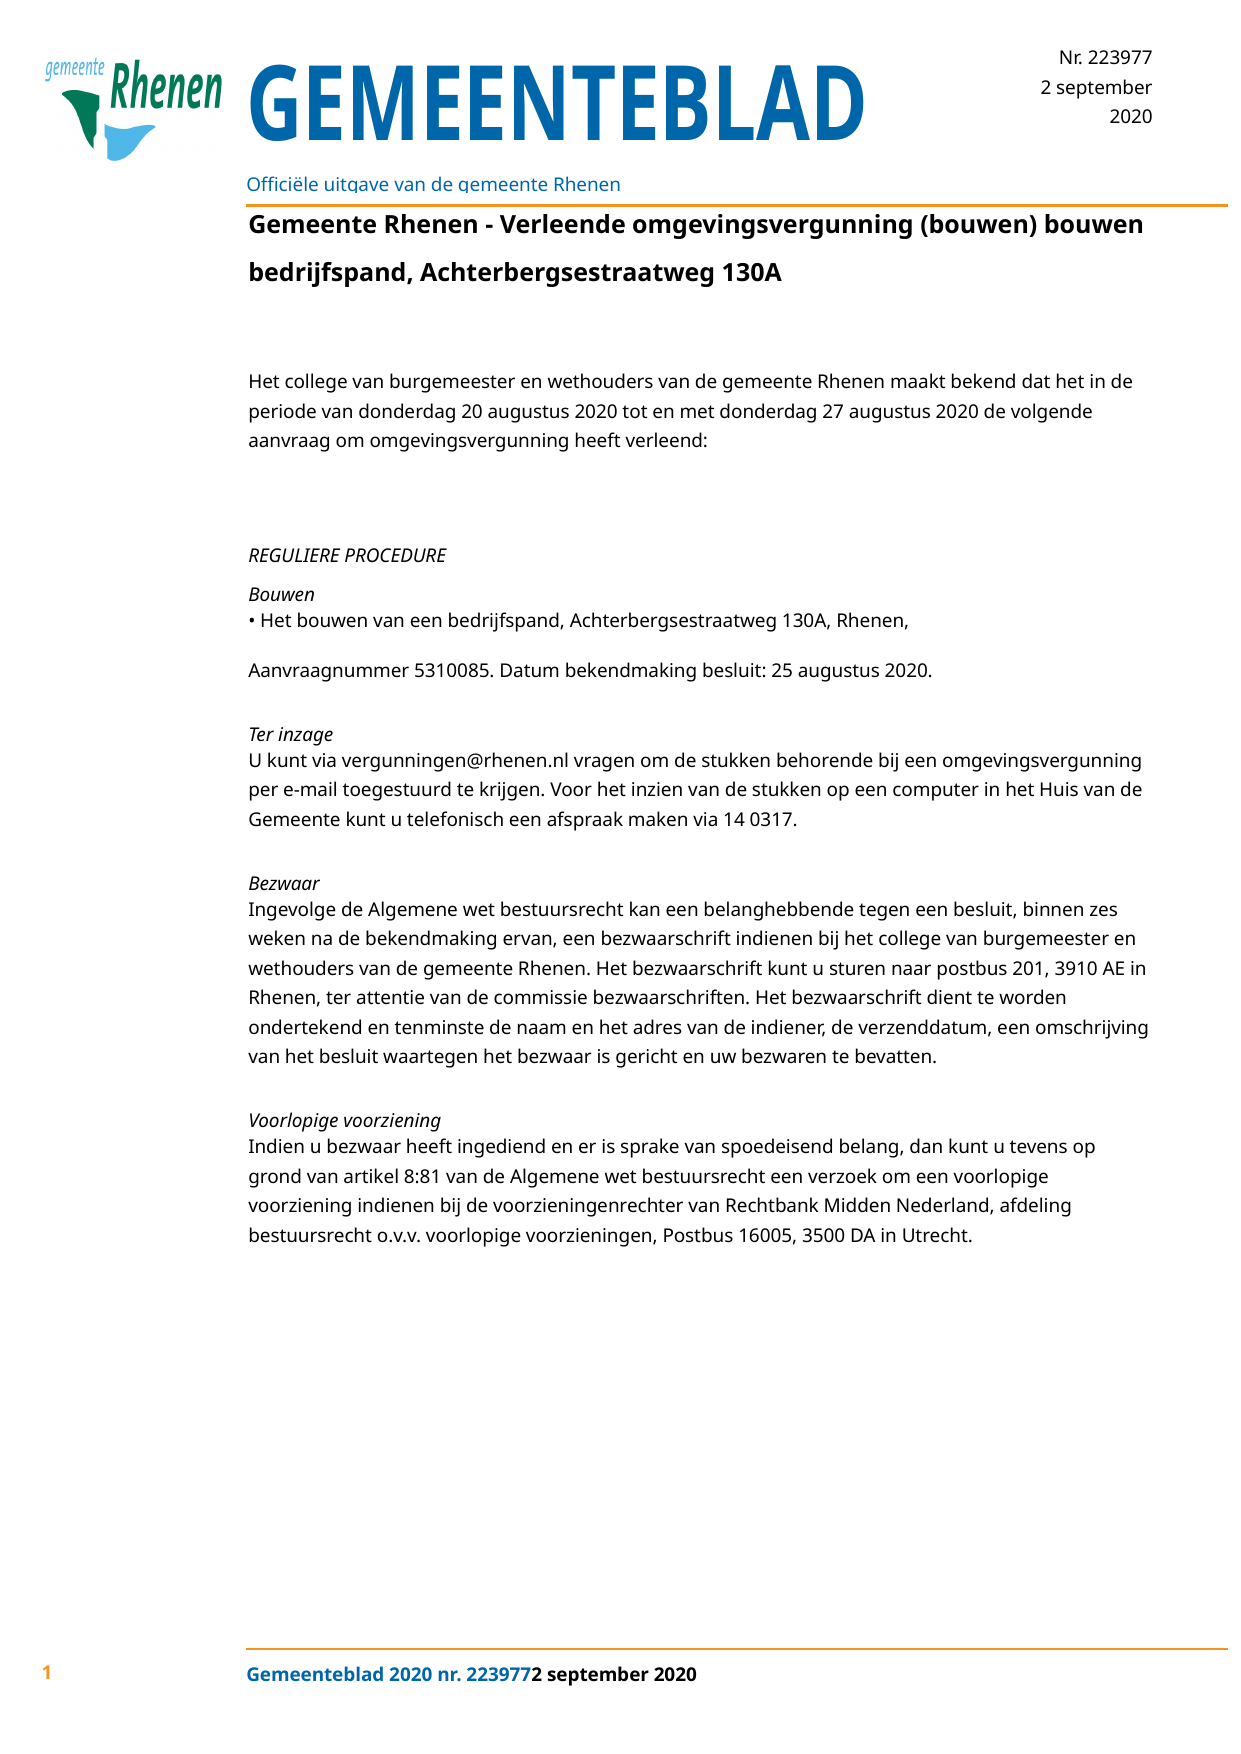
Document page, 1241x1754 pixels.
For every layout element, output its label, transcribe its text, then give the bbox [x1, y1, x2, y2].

text U kunt via vergunningen@rhenen.nl vragen om de stukken behorende bij een omgevingsvergunning per e-mail toegestuurd te krijgen. Voor het inzien van de stukken op een computer in het Huis van de Gemeente kunt u telefonisch een afspraak maken via 14 0317. [248, 747, 1152, 832]
text Voorlopige voorziening [248, 1108, 1152, 1133]
text Bezwaar [248, 870, 1152, 896]
picture [41, 47, 231, 172]
text Gemeente Rhenen - Verleende omgevingsvergunning (bouwen) bouwen bedrijfspand, Achterbergsestraatweg 130A [248, 207, 1152, 288]
text REGULIERE PROCEDURE [248, 542, 1152, 568]
text Het college van burgemeester en wethouders van de gemeente Rhenen maakt bekend dat het in de periode van donderdag 20 augustus 2020 tot en met donderdag 27 augustus 2020 de volgende aanvraag om omgevingsvergunning heeft verleend: [248, 368, 1152, 453]
text • Het bouwen van een bedrijfspand, Achterbergsestraatweg 130A, Rhenen, [248, 607, 1152, 633]
text Ingevolge de Algemene wet bestuursrecht kan een belanghebbende tegen een besluit, binnen zes weken na de bekendmaking ervan, een bezwaarschrift indienen bij het college van burgemeester en wethouders van de gemeente Rhenen. Het bezwaarschrift kunt u sturen naar postbus 201, 3910 AE in Rhenen, ter attentie van de commissie bezwaarschriften. Het bezwaarschrift dient te worden ondertekend en tenminste de naam en het adres van de indiener, de verzenddatum, een omschrijving van het besluit waartegen het bezwaar is gericht en uw bezwaren te bevatten. [248, 896, 1152, 1069]
text Bouwen [248, 581, 1152, 607]
text Indien u bezwaar heeft ingediend en er is sprake van spoedeisend belang, dan kunt u tevens op grond van artikel 8:81 van de Algemene wet bestuursrecht een verzoek om een voorlopige voorziening indienen bij de voorzieningenrechter van Rechtbank Midden Nederland, afdeling bestuursrecht o.v.v. voorlopige voorzieningen, Postbus 16005, 3500 DA in Utrecht. [248, 1133, 1152, 1248]
text Ter inzage [248, 721, 1152, 747]
text Aanvraagnummer 5310085. Datum bekendmaking besluit: 25 augustus 2020. [248, 657, 1152, 683]
